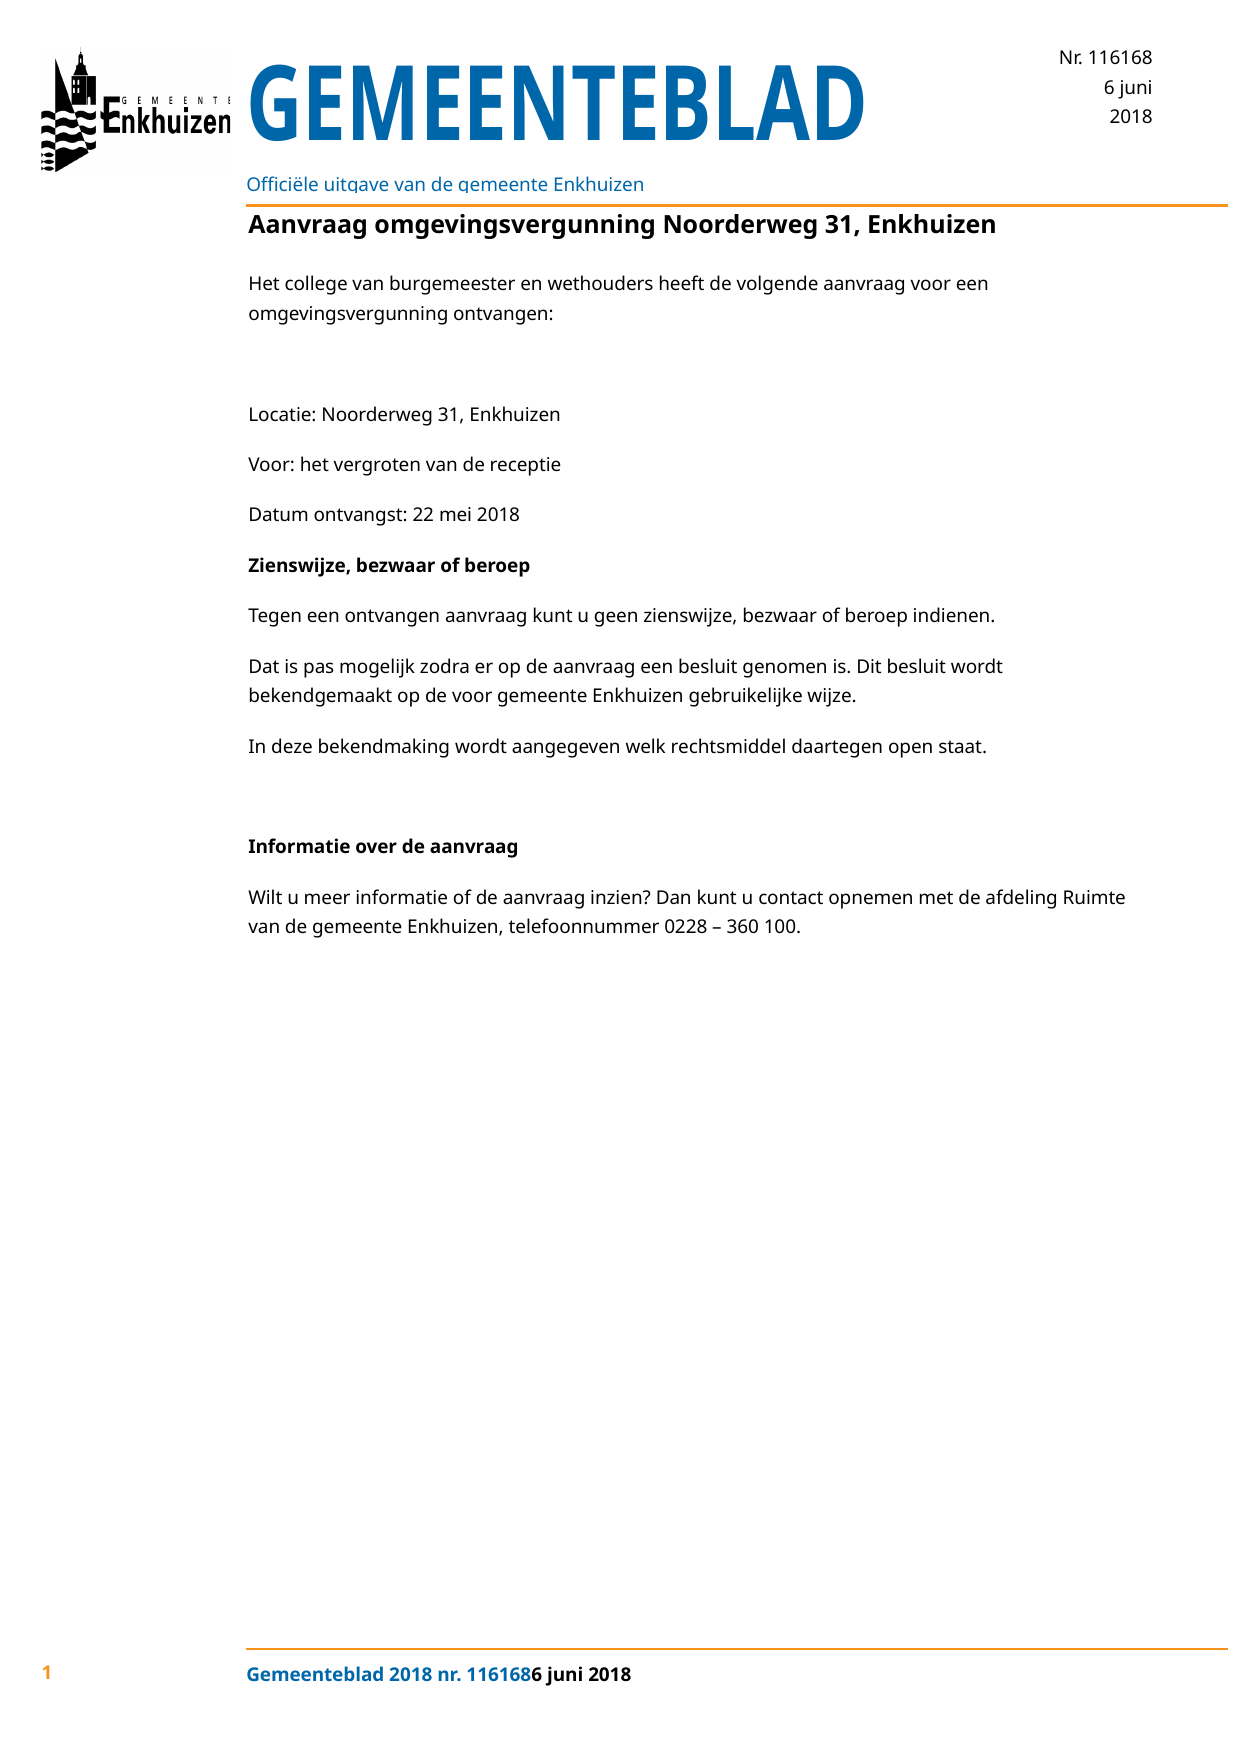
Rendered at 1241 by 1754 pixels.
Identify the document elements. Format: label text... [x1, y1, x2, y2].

text Voor: het vergroten van de receptie [248, 451, 1152, 477]
picture [41, 47, 231, 172]
text Dat is pas mogelijk zodra er op de aanvraag een besluit genomen is. Dit besluit wordt bekendgemaakt op de voor gemeente Enkhuizen gebruikelijke wijze. [248, 653, 1152, 708]
text Tegen een ontvangen aanvraag kunt u geen zienswijze, bezwaar of beroep indienen. [248, 602, 1152, 628]
text In deze bekendmaking wordt aangegeven welk rechtsmiddel daartegen open staat. [248, 733, 1152, 758]
text Zienswijze, bezwaar of beroep [248, 552, 1152, 578]
text Informatie over de aanvraag [248, 834, 1152, 859]
text Locatie: Noorderweg 31, Enkhuizen [248, 401, 1152, 426]
text Wilt u meer informatie of de aanvraag inzien? Dan kunt u contact opnemen met de afdeling Ruimte van de gemeente Enkhuizen, telefoonnummer 0228 – 360 100. [248, 884, 1152, 939]
text Aanvraag omgevingsvergunning Noorderweg 31, Enkhuizen [248, 207, 1152, 241]
text Het college van burgemeester en wethouders heeft de volgende aanvraag voor een omgevingsvergunning ontvangen: [248, 270, 1152, 326]
text Datum ontvangst: 22 mei 2018 [248, 502, 1152, 527]
